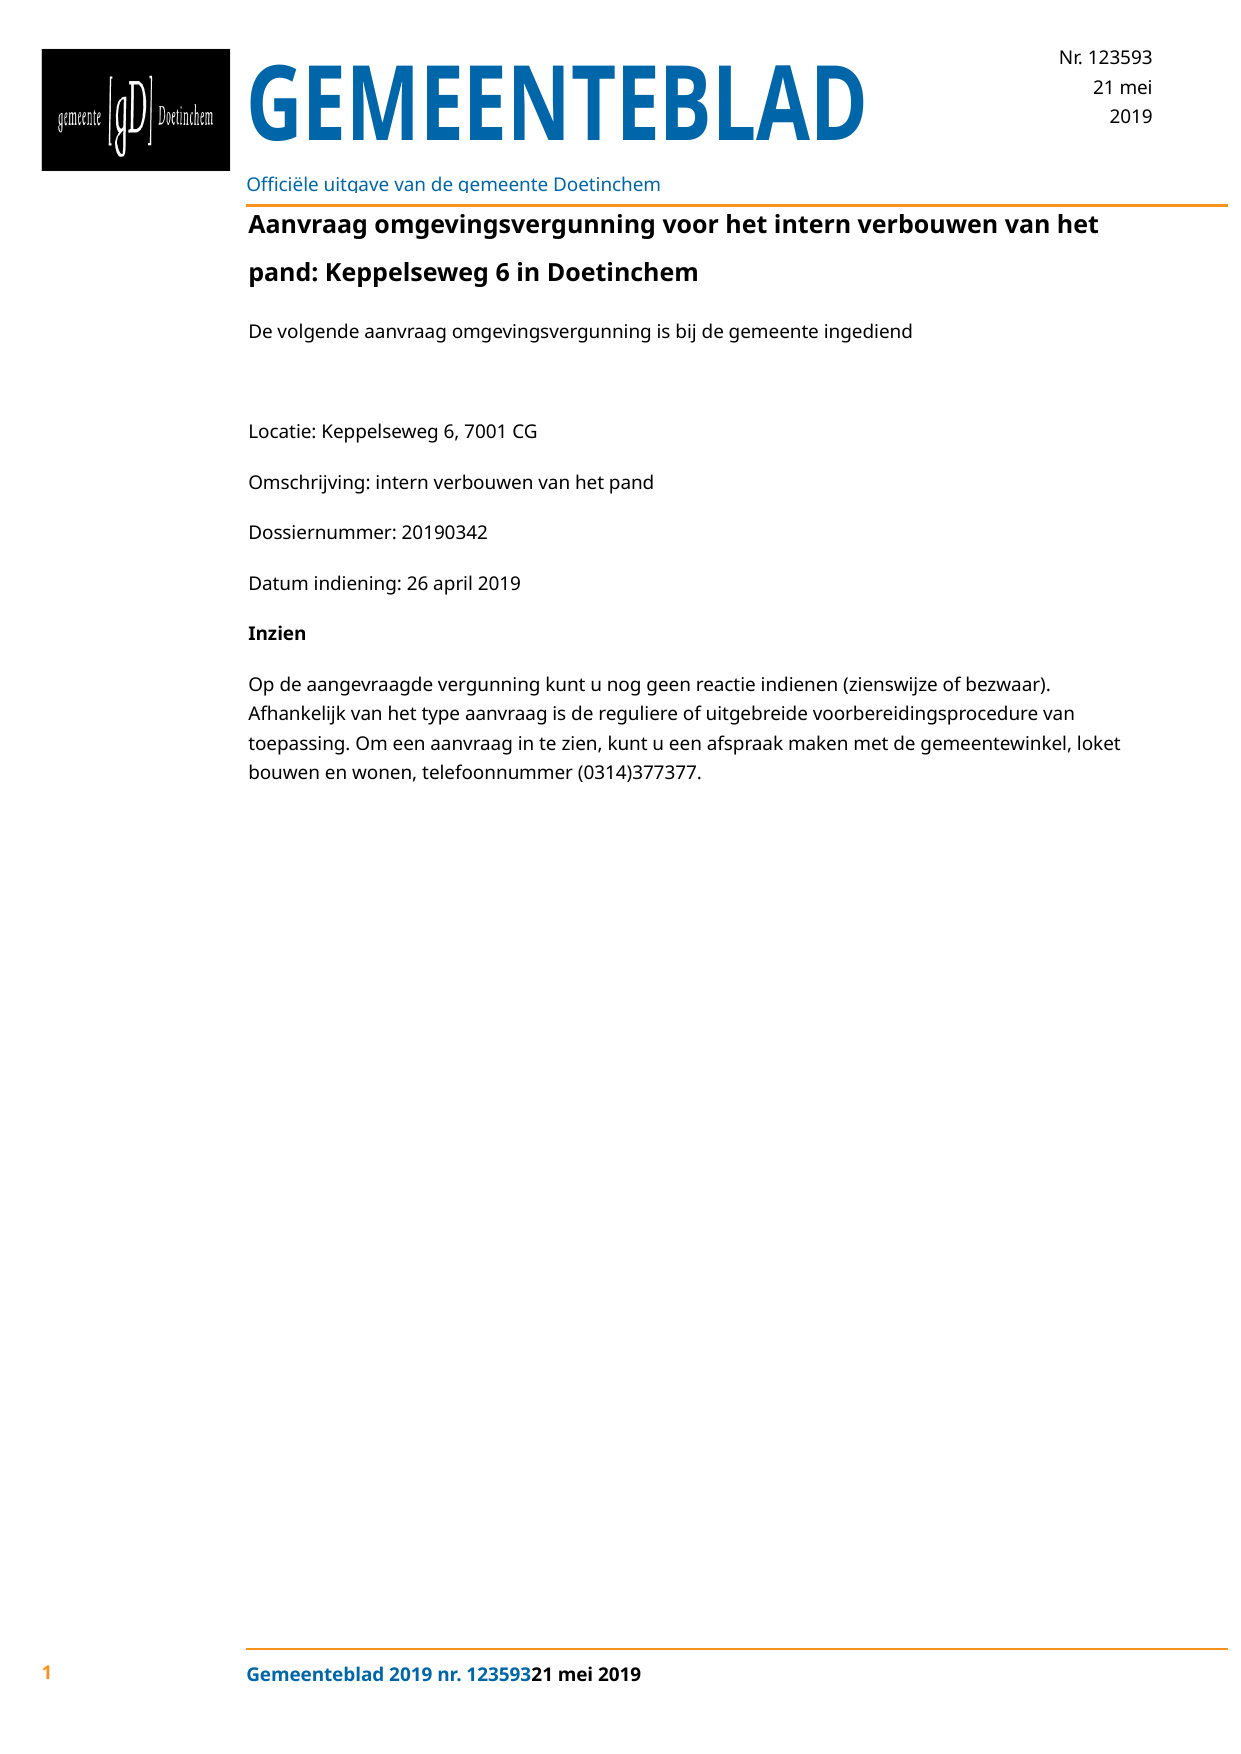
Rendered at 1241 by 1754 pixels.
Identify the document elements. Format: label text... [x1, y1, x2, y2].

text Locatie: Keppelseweg 6, 7001 CG [248, 419, 1152, 444]
text Datum indiening: 26 april 2019 [248, 570, 1152, 596]
text Aanvraag omgevingsvergunning voor het intern verbouwen van het pand: Keppelseweg 6 in Doetinchem [248, 207, 1152, 288]
text Op de aangevraagde vergunning kunt u nog geen reactie indienen (zienswijze of bezwaar). Afhankelijk van het type aanvraag is de reguliere of uitgebreide voorbereidingsprocedure van toepassing. Om een aanvraag in te zien, kunt u een afspraak maken met de gemeentewinkel, loket bouwen en wonen, telefoonnummer (0314)377377. [248, 671, 1152, 785]
text Inzien [248, 620, 1152, 646]
picture [41, 47, 231, 172]
text Omschrijving: intern verbouwen van het pand [248, 469, 1152, 495]
text Dossiernummer: 20190342 [248, 519, 1152, 545]
text De volgende aanvraag omgevingsvergunning is bij de gemeente ingediend [248, 318, 1152, 344]
